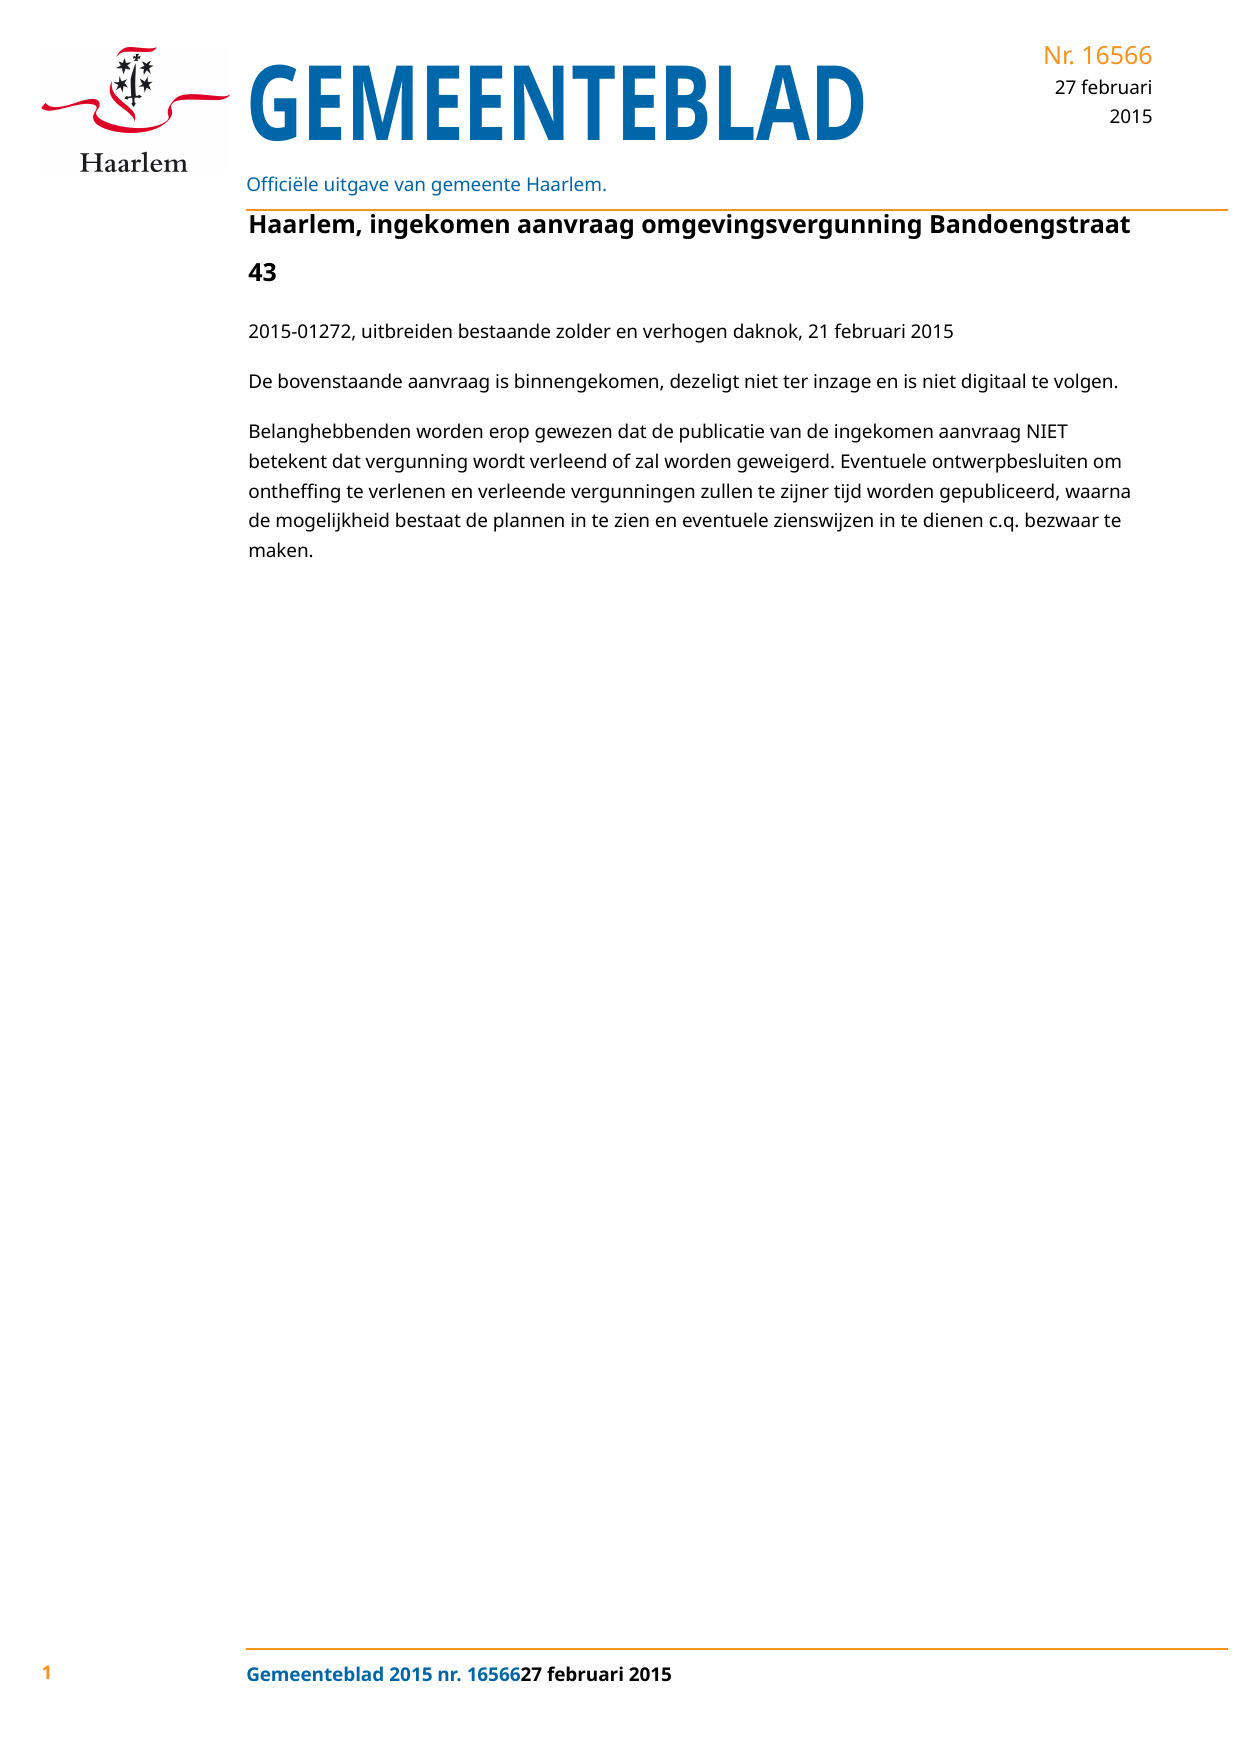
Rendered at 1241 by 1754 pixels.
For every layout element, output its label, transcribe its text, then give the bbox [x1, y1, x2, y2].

text De bovenstaande aanvraag is binnengekomen, dezeligt niet ter inzage en is niet digitaal te volgen. [248, 368, 1152, 394]
text Haarlem, ingekomen aanvraag omgevingsvergunning Bandoengstraat 43 [248, 211, 1152, 288]
text Belanghebbenden worden erop gewezen dat de publicatie van de ingekomen aanvraag NIET betekent dat vergunning wordt verleend of zal worden geweigerd. Eventuele ontwerpbesluiten om ontheffing te verlenen en verleende vergunningen zullen te zijner tijd worden gepubliceerd, waarna de mogelijkheid bestaat de plannen in te zien en eventuele zienswijzen in te dienen c.q. bezwaar te maken. [248, 419, 1152, 563]
text 2015-01272, uitbreiden bestaande zolder en verhogen daknok, 21 februari 2015 [248, 318, 1152, 344]
picture [41, 47, 231, 172]
